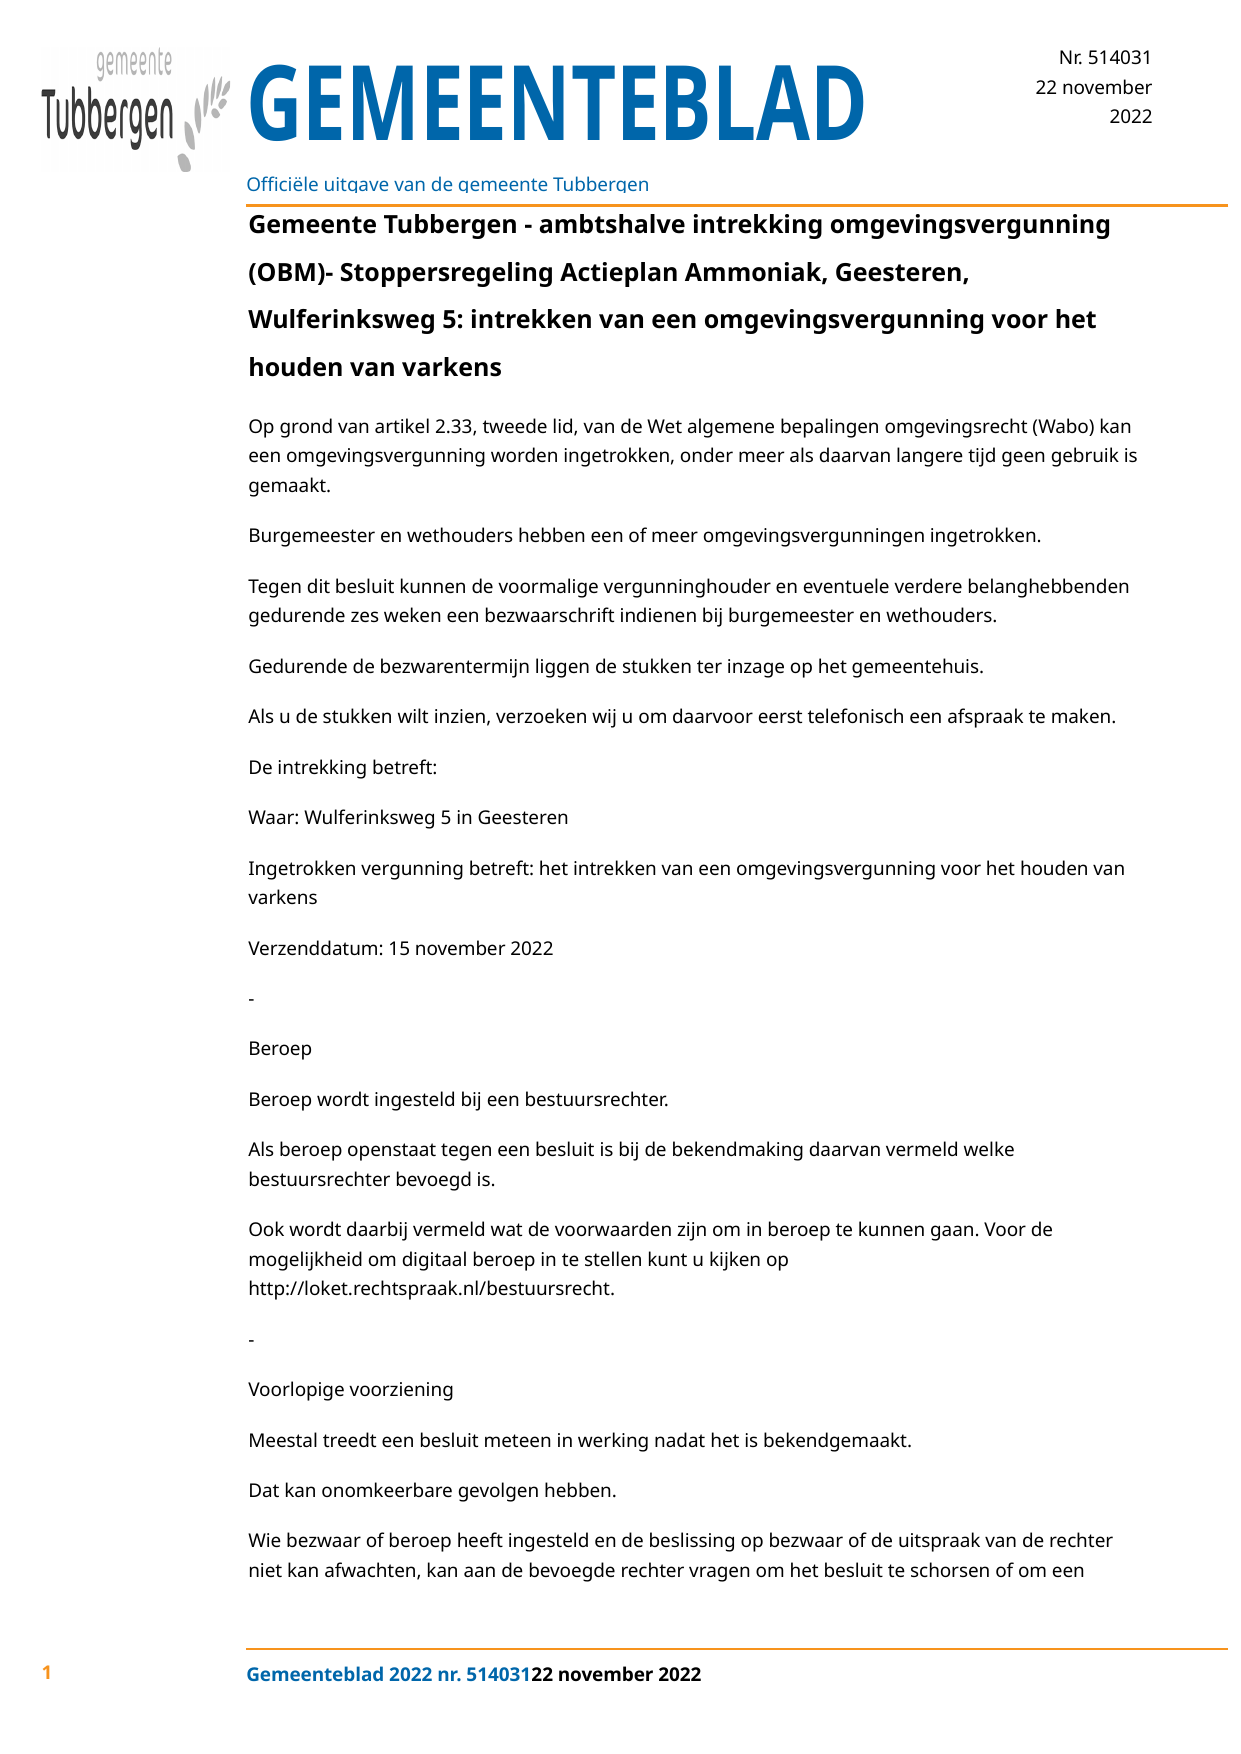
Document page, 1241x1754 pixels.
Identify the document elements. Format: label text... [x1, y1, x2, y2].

text Beroep wordt ingesteld bij een bestuursrechter. [248, 1086, 1152, 1112]
text Op grond van artikel 2.33, tweede lid, van de Wet algemene bepalingen omgevingsrecht (Wabo) kan een omgevingsvergunning worden ingetrokken, onder meer als daarvan langere tijd geen gebruik is gemaakt. [248, 413, 1152, 498]
text Als beroep openstaat tegen een besluit is bij de bekendmaking daarvan vermeld welke bestuursrechter bevoegd is. [248, 1136, 1152, 1192]
text De intrekking betreft: [248, 754, 1152, 780]
text Voorlopige voorziening [248, 1376, 1152, 1402]
text - [248, 985, 1152, 1011]
text Dat kan onomkeerbare gevolgen hebben. [248, 1477, 1152, 1503]
text Burgemeester en wethouders hebben een of meer omgevingsvergunningen ingetrokken. [248, 523, 1152, 548]
text Gedurende de bezwarentermijn liggen de stukken ter inzage op het gemeentehuis. [248, 653, 1152, 679]
text Wie bezwaar of beroep heeft ingesteld en de beslissing op bezwaar of de uitspraak van de rechter niet kan afwachten, kan aan de bevoegde rechter vragen om het besluit te schorsen of om een [248, 1528, 1152, 1583]
picture [41, 47, 231, 172]
text Meestal treedt een besluit meteen in werking nadat het is bekendgemaakt. [248, 1427, 1152, 1453]
text Waar: Wulferinksweg 5 in Geesteren [248, 804, 1152, 830]
text Gemeente Tubbergen - ambtshalve intrekking omgevingsvergunning (OBM)- Stoppersregeling Actieplan Ammoniak, Geesteren, Wulferinksweg 5: intrekken van een omgevingsvergunning voor het houden van varkens [248, 207, 1152, 384]
text Verzenddatum: 15 november 2022 [248, 935, 1152, 961]
text Beroep [248, 1036, 1152, 1061]
text Ook wordt daarbij vermeld wat de voorwaarden zijn om in beroep te kunnen gaan. Voor de mogelijkheid om digitaal beroep in te stellen kunt u kijken op http://loket.rechtspraak.nl/bestuursrecht. [248, 1216, 1152, 1301]
text Ingetrokken vergunning betreft: het intrekken van een omgevingsvergunning voor het houden van varkens [248, 855, 1152, 910]
text Als u de stukken wilt inzien, verzoeken wij u om daarvoor eerst telefonisch een afspraak te maken. [248, 703, 1152, 729]
text - [248, 1326, 1152, 1352]
text Tegen dit besluit kunnen de voormalige vergunninghouder en eventuele verdere belanghebbenden gedurende zes weken een bezwaarschrift indienen bij burgemeester en wethouders. [248, 573, 1152, 628]
